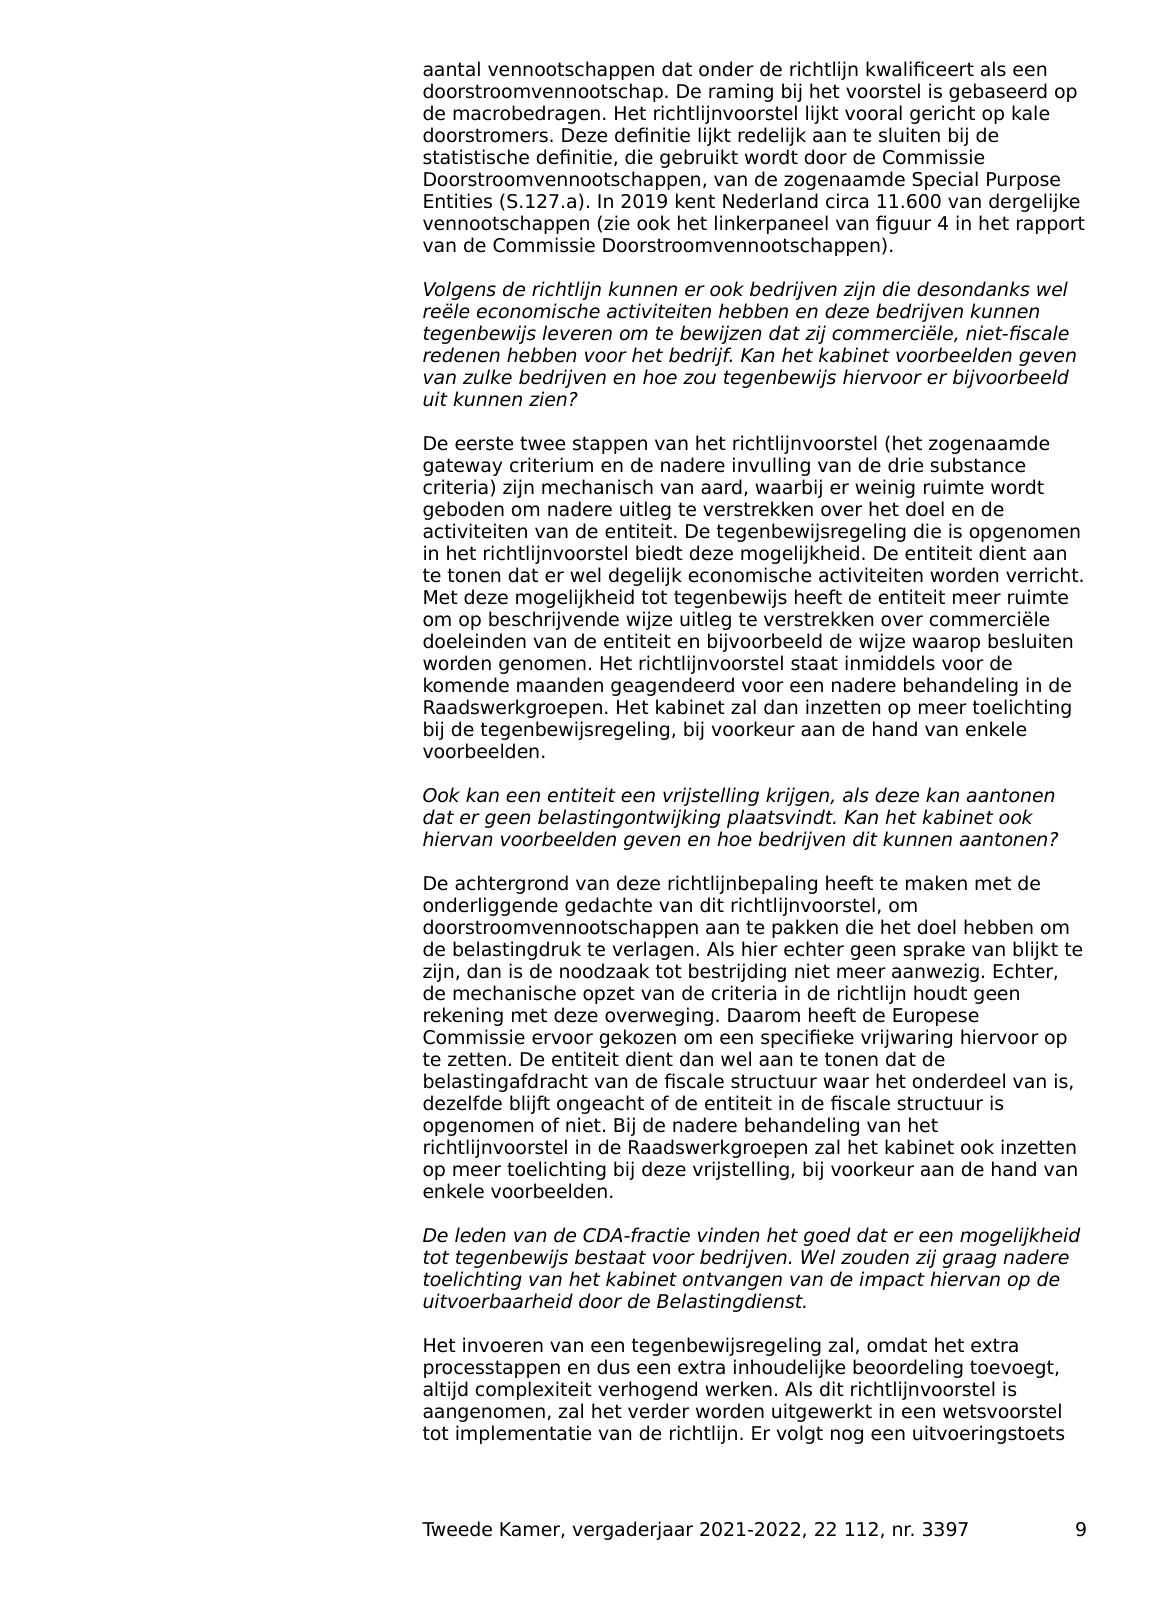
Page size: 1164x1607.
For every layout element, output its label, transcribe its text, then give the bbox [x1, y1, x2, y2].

text De leden van de CDA-fractie vinden het goed dat er een mogelijkheid tot tegenbewijs bestaat voor bedrijven. Wel zouden zij graag nadere toelichting van het kabinet ontvangen van de impact hiervan op de uitvoerbaarheid door de Belastingdienst. [422, 1225, 1087, 1313]
text Volgens de richtlijn kunnen er ook bedrijven zijn die desondanks wel reële economische activiteiten hebben en deze bedrijven kunnen tegenbewijs leveren om te bewijzen dat zij commerciële, niet-fiscale redenen hebben voor het bedrijf. Kan het kabinet voorbeelden geven van zulke bedrijven en hoe zou tegenbewijs hiervoor er bijvoorbeeld uit kunnen zien? [422, 279, 1087, 411]
text aantal vennootschappen dat onder de richtlijn kwalificeert als een doorstroomvennootschap. De raming bij het voorstel is gebaseerd op de macrobedragen. Het richtlijnvoorstel lijkt vooral gericht op kale doorstromers. Deze definitie lijkt redelijk aan te sluiten bij de statistische definitie, die gebruikt wordt door de Commissie Doorstroomvennootschappen, van de zogenaamde Special Purpose Entities (S.127.a). In 2019 kent Nederland circa 11.600 van dergelijke vennootschappen (zie ook het linkerpaneel van figuur 4 in het rapport van de Commissie Doorstroomvennootschappen). [422, 59, 1087, 257]
text De eerste twee stappen van het richtlijnvoorstel (het zogenaamde gateway criterium en de nadere invulling van de drie substance criteria) zijn mechanisch van aard, waarbij er weinig ruimte wordt geboden om nadere uitleg te verstrekken over het doel en de activiteiten van de entiteit. De tegenbewijsregeling die is opgenomen in het richtlijnvoorstel biedt deze mogelijkheid. De entiteit dient aan te tonen dat er wel degelijk economische activiteiten worden verricht. Met deze mogelijkheid tot tegenbewijs heeft de entiteit meer ruimte om op beschrijvende wijze uitleg te verstrekken over commerciële doeleinden van de entiteit en bijvoorbeeld de wijze waarop besluiten worden genomen. Het richtlijnvoorstel staat inmiddels voor de komende maanden geagendeerd voor een nadere behandeling in de Raadswerkgroepen. Het kabinet zal dan inzetten op meer toelichting bij de tegenbewijsregeling, bij voorkeur aan de hand van enkele voorbeelden. [422, 433, 1087, 763]
text De achtergrond van deze richtlijnbepaling heeft te maken met de onderliggende gedachte van dit richtlijnvoorstel, om doorstroomvennootschappen aan te pakken die het doel hebben om de belastingdruk te verlagen. Als hier echter geen sprake van blijkt te zijn, dan is de noodzaak tot bestrijding niet meer aanwezig. Echter, de mechanische opzet van de criteria in de richtlijn houdt geen rekening met deze overweging. Daarom heeft de Europese Commissie ervoor gekozen om een specifieke vrijwaring hiervoor op te zetten. De entiteit dient dan wel aan te tonen dat de belastingafdracht van de fiscale structuur waar het onderdeel van is, dezelfde blijft ongeacht of de entiteit in de fiscale structuur is opgenomen of niet. Bij de nadere behandeling van het richtlijnvoorstel in de Raadswerkgroepen zal het kabinet ook inzetten op meer toelichting bij deze vrijstelling, bij voorkeur aan de hand van enkele voorbeelden. [422, 873, 1087, 1203]
text Het invoeren van een tegenbewijsregeling zal, omdat het extra processtappen en dus een extra inhoudelijke beoordeling toevoegt, altijd complexiteit verhogend werken. Als dit richtlijnvoorstel is aangenomen, zal het verder worden uitgewerkt in een wetsvoorstel tot implementatie van de richtlijn. Er volgt nog een uitvoeringstoets [422, 1335, 1087, 1445]
subtitle Ook kan een entiteit een vrijstelling krijgen, als deze kan aantonen dat er geen belastingontwijking plaatsvindt. Kan het kabinet ook hiervan voorbeelden geven en hoe bedrijven dit kunnen aantonen? [422, 785, 1087, 851]
